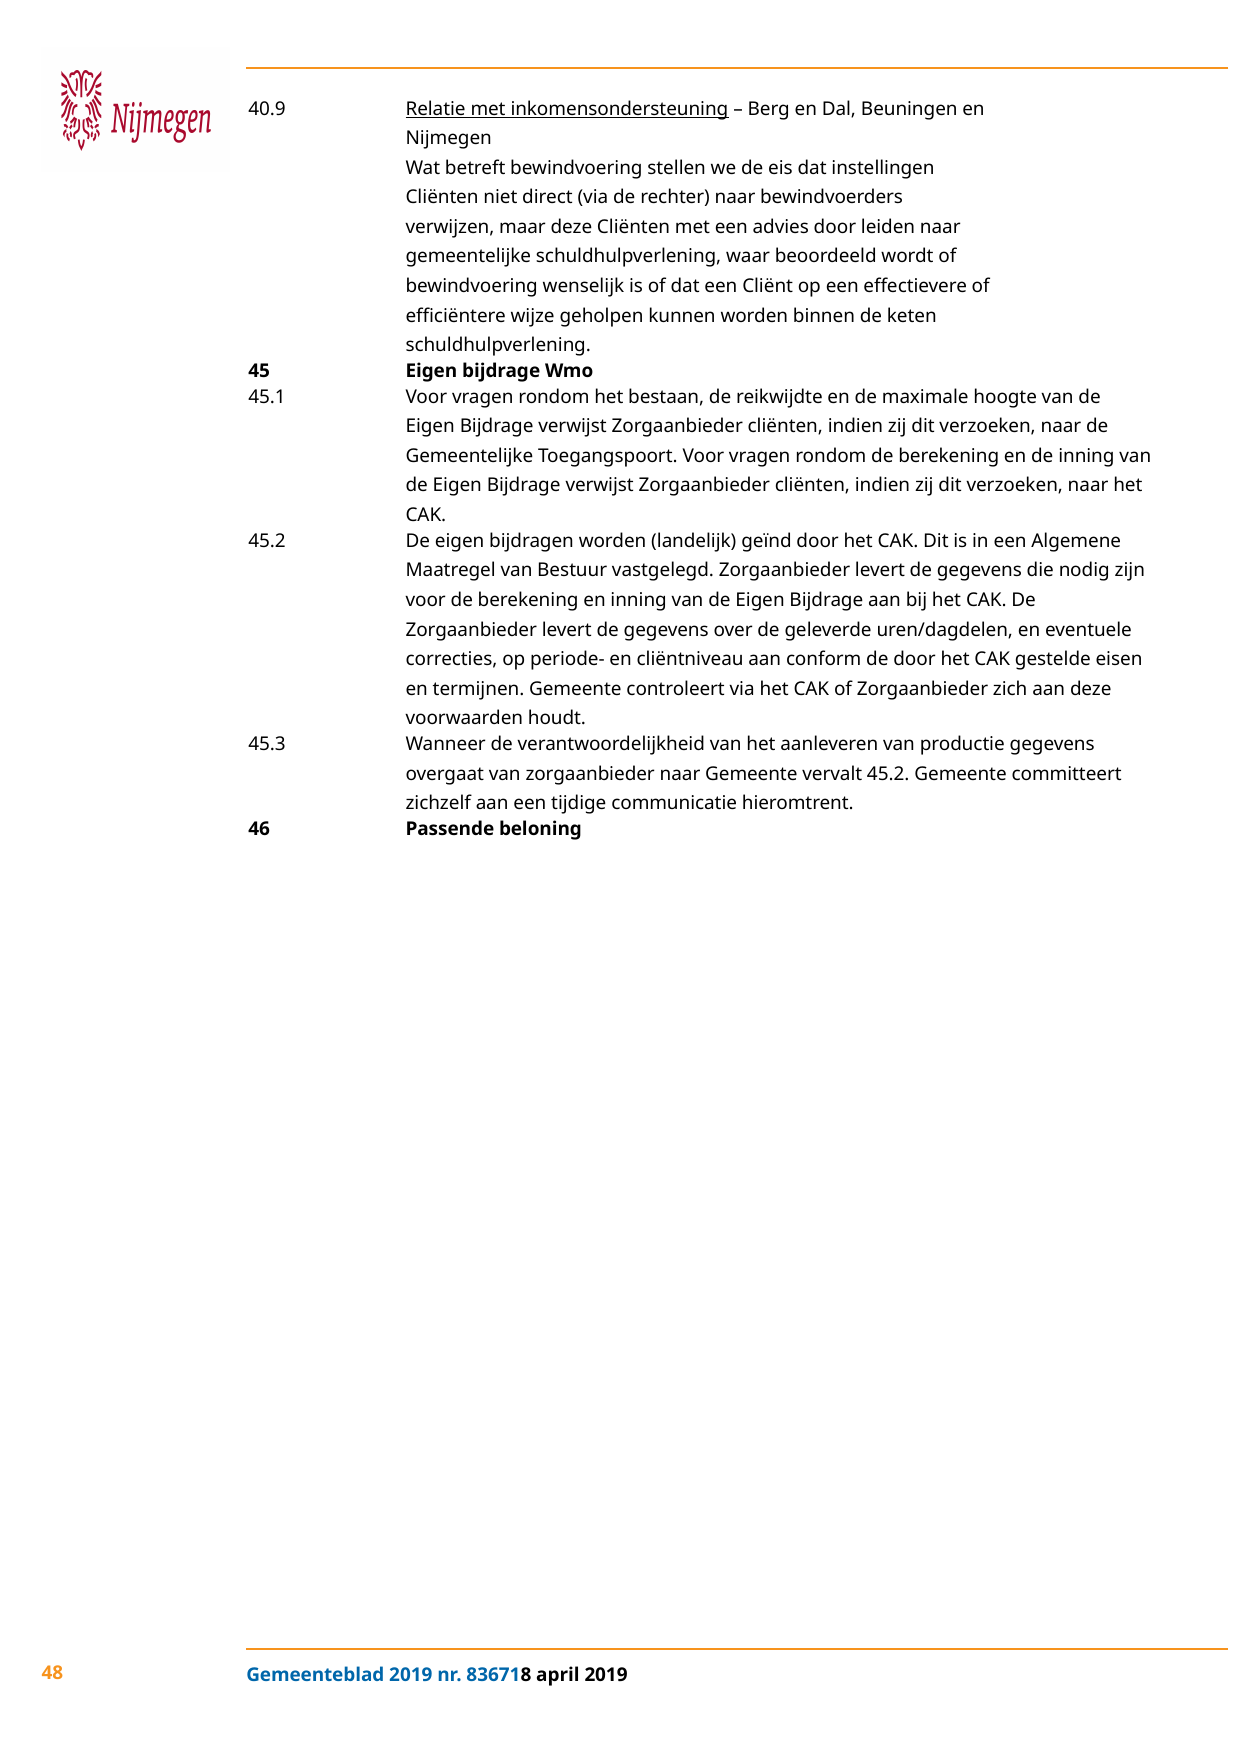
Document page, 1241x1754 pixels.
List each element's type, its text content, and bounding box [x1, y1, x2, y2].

table_cell 45.1 [248, 383, 405, 527]
picture [41, 47, 231, 172]
table_cell Voor vragen rondom het bestaan, de reikwijdte en de maximale hoogte van de Eigen Bijdrage verwijst Zorgaanbieder cliënten, indien zij dit verzoeken, naar de Gemeentelijke Toegangspoort. Voor vragen rondom de berekening en de inning van de Eigen Bijdrage verwijst Zorgaanbieder cliënten, indien zij dit verzoeken, naar het CAK. [405, 383, 1152, 527]
table_cell 45.2 [248, 527, 405, 730]
table_cell Wanneer de verantwoordelijkheid van het aanleveren van productie gegevens overgaat van zorgaanbieder naar Gemeente vervalt 45.2. Gemeente committeert zichzelf aan een tijdige communicatie hieromtrent. [405, 730, 1152, 815]
table_cell 46 [248, 815, 405, 841]
table_cell Passende beloning [405, 815, 1152, 841]
table_cell De eigen bijdragen worden (landelijk) geïnd door het CAK. Dit is in een Algemene Maatregel van Bestuur vastgelegd. Zorgaanbieder levert de gegevens die nodig zijn voor de berekening en inning van de Eigen Bijdrage aan bij het CAK. De Zorgaanbieder levert de gegevens over de geleverde uren/dagdelen, en eventuele correcties, op periode- en cliëntniveau aan conform de door het CAK gestelde eisen en termijnen. Gemeente controleert via het CAK of Zorgaanbieder zich aan deze voorwaarden houdt. [405, 527, 1152, 730]
table_cell 45.3 [248, 730, 405, 815]
table_cell Relatie met inkomensondersteuning – Berg en Dal, Beuningen en Nijmegen Wat betreft bewindvoering stellen we de eis dat instellingen Cliënten niet direct (via de rechter) naar bewindvoerders verwijzen, maar deze Cliënten met een advies door leiden naar gemeentelijke schuldhulpverlening, waar beoordeeld wordt of bewindvoering wenselijk is of dat een Cliënt op een effectievere of efficiëntere wijze geholpen kunnen worden binnen de keten schuldhulpverlening. [405, 95, 994, 357]
table_cell 40.9 [248, 95, 405, 357]
table_cell 45 [248, 357, 405, 383]
table_cell Eigen bijdrage Wmo [405, 357, 1152, 383]
